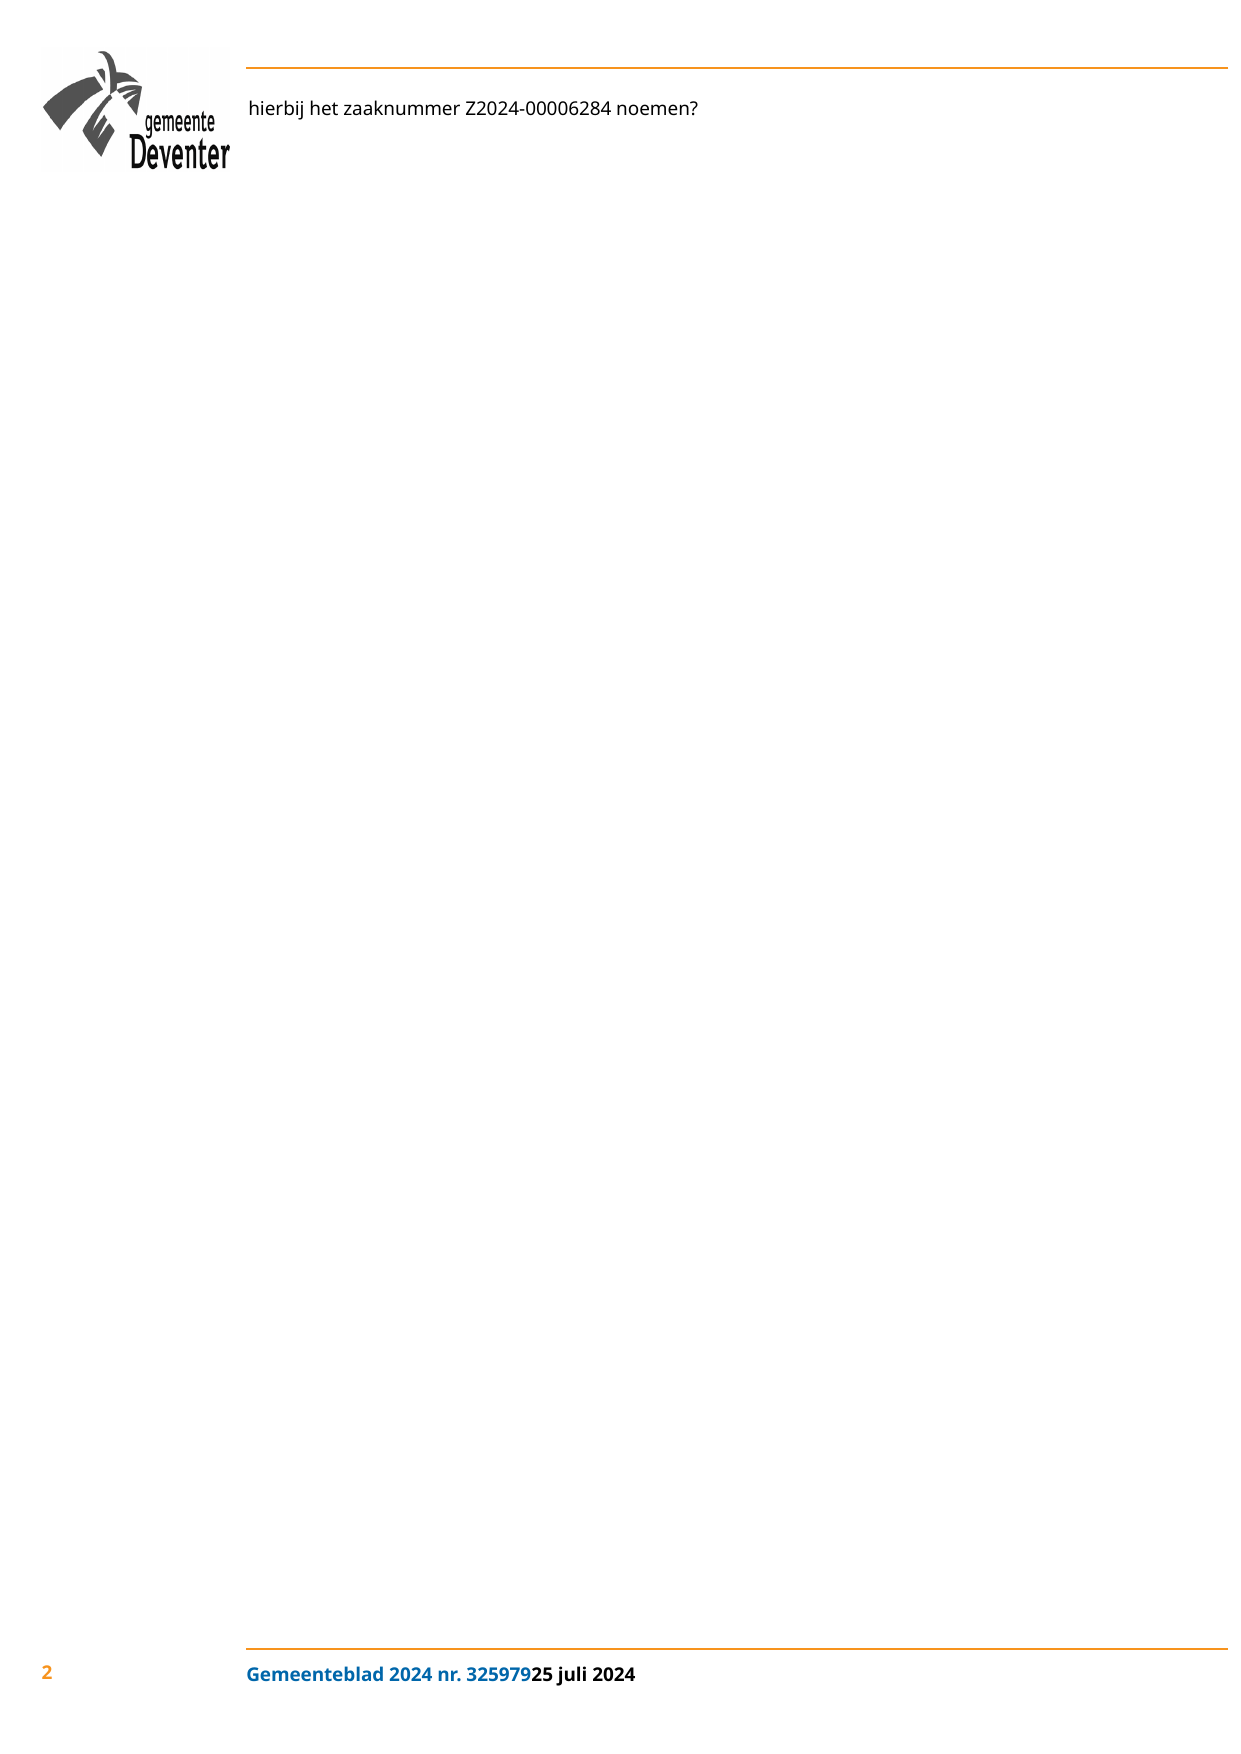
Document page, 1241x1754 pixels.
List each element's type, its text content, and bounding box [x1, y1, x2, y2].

picture [41, 47, 231, 172]
text hierbij het zaaknummer Z2024-00006284 noemen? [248, 95, 1152, 121]
